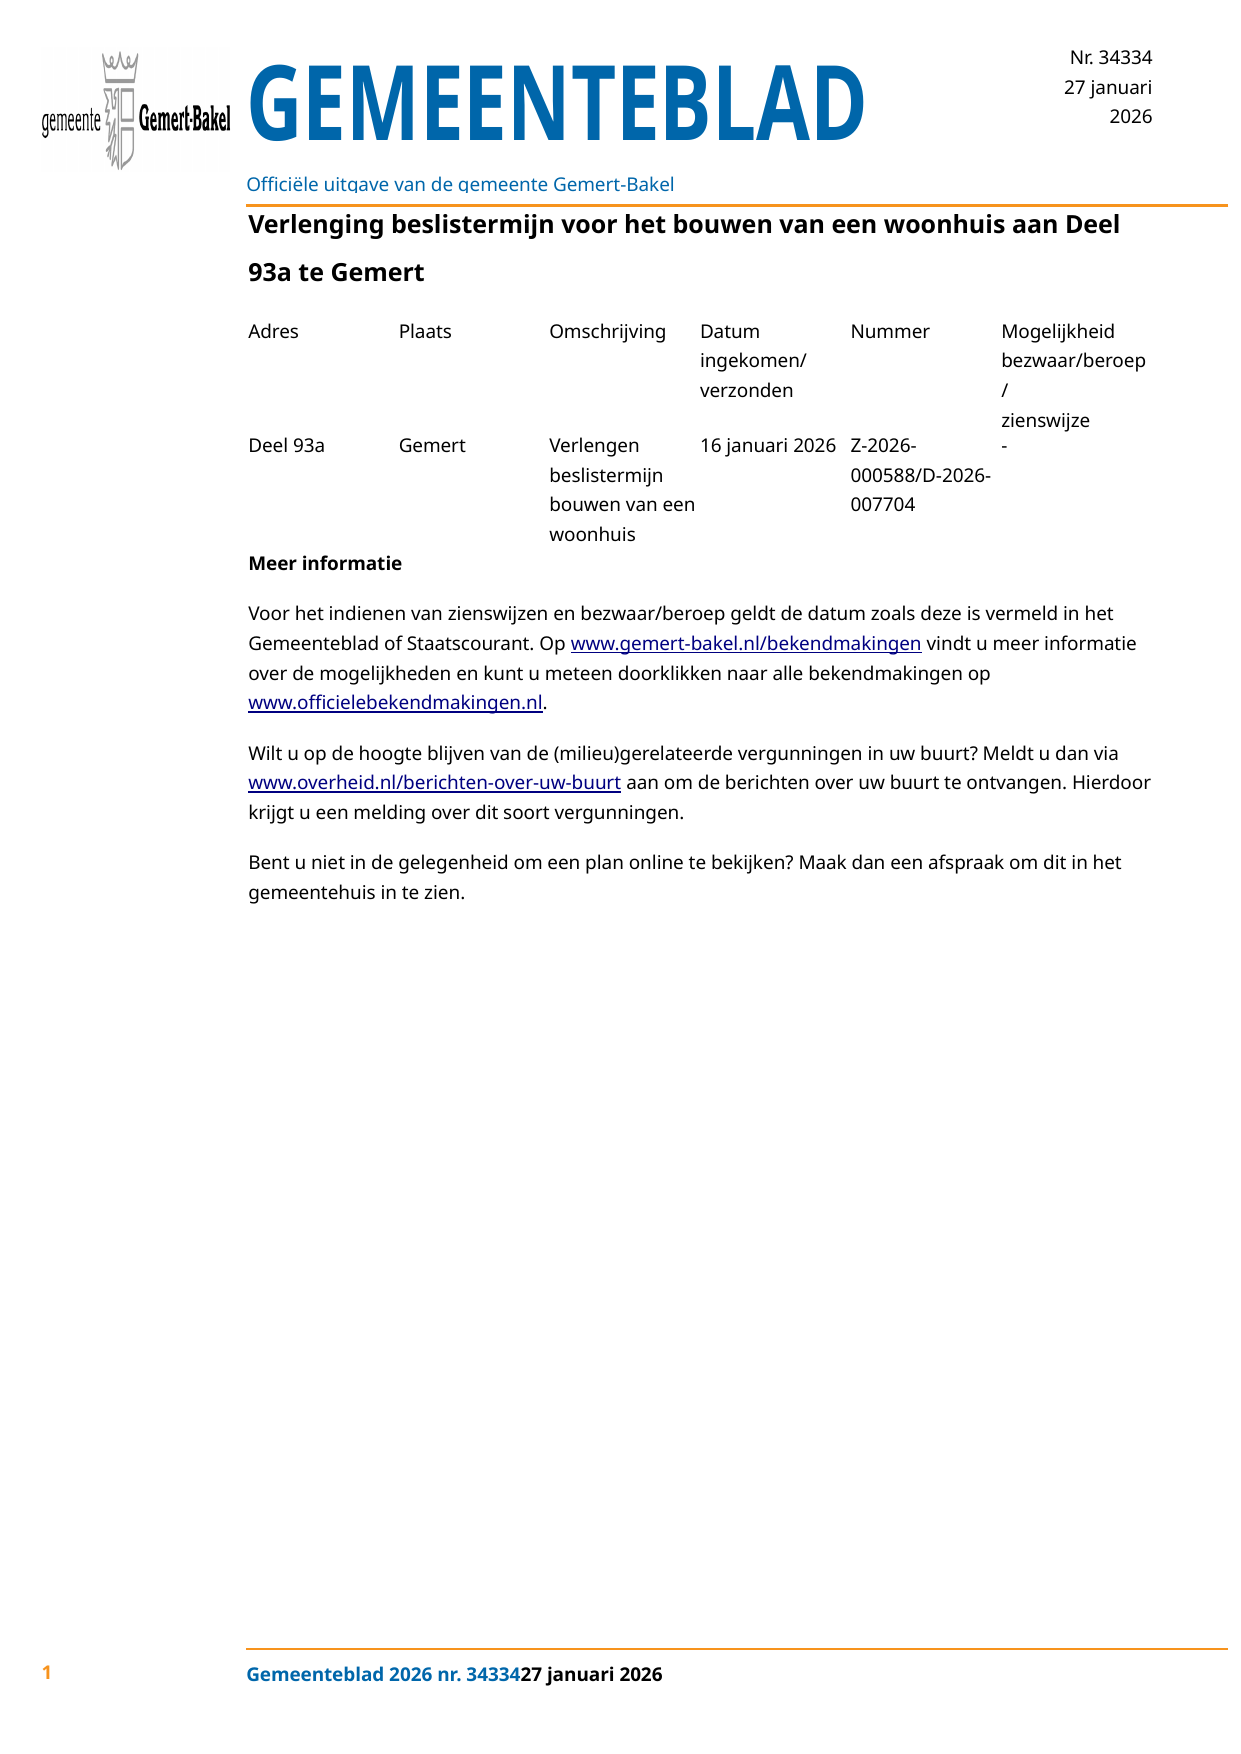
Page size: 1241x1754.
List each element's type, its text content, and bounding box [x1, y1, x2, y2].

table_header Plaats [399, 318, 549, 432]
picture [41, 47, 231, 172]
table_cell - [1001, 433, 1152, 547]
table_cell Deel 93a [248, 433, 398, 547]
text Bent u niet in de gelegenheid om een plan online te bekijken? Maak dan een afspraak om dit in het gemeentehuis in te zien. [248, 849, 1152, 905]
table_cell Verlengen beslistermijn bouwen van een woonhuis [549, 433, 700, 547]
text Wilt u op de hoogte blijven van de (milieu)gerelateerde vergunningen in uw buurt? Meldt u dan via www.overheid.nl/berichten-over-uw-buurt aan om de berichten over uw buurt te ontvangen. Hierdoor krijgt u een melding over dit soort vergunningen. [248, 740, 1152, 825]
text Verlenging beslistermijn voor het bouwen van een woonhuis aan Deel 93a te Gemert [248, 207, 1152, 288]
table_header Mogelijkheid bezwaar/beroep/ zienswijze [1001, 318, 1152, 432]
table_cell Gemert [399, 433, 549, 547]
text Meer informatie [248, 550, 1152, 576]
table_header Adres [248, 318, 398, 432]
text Voor het indienen van zienswijzen en bezwaar/beroep geldt de datum zoals deze is vermeld in het Gemeenteblad of Staatscourant. Op www.gemert-bakel.nl/bekendmakingen vindt u meer informatie over de mogelijkheden en kunt u meteen doorklikken naar alle bekendmakingen op www.officielebekendmakingen.nl. [248, 601, 1152, 715]
table_header Omschrijving [549, 318, 700, 432]
table_cell 16 januari 2026 [700, 433, 850, 547]
table_cell Z-2026-000588/D-2026-007704 [850, 433, 1001, 547]
table_header Datum ingekomen/ verzonden [700, 318, 850, 432]
table_header Nummer [850, 318, 1001, 432]
